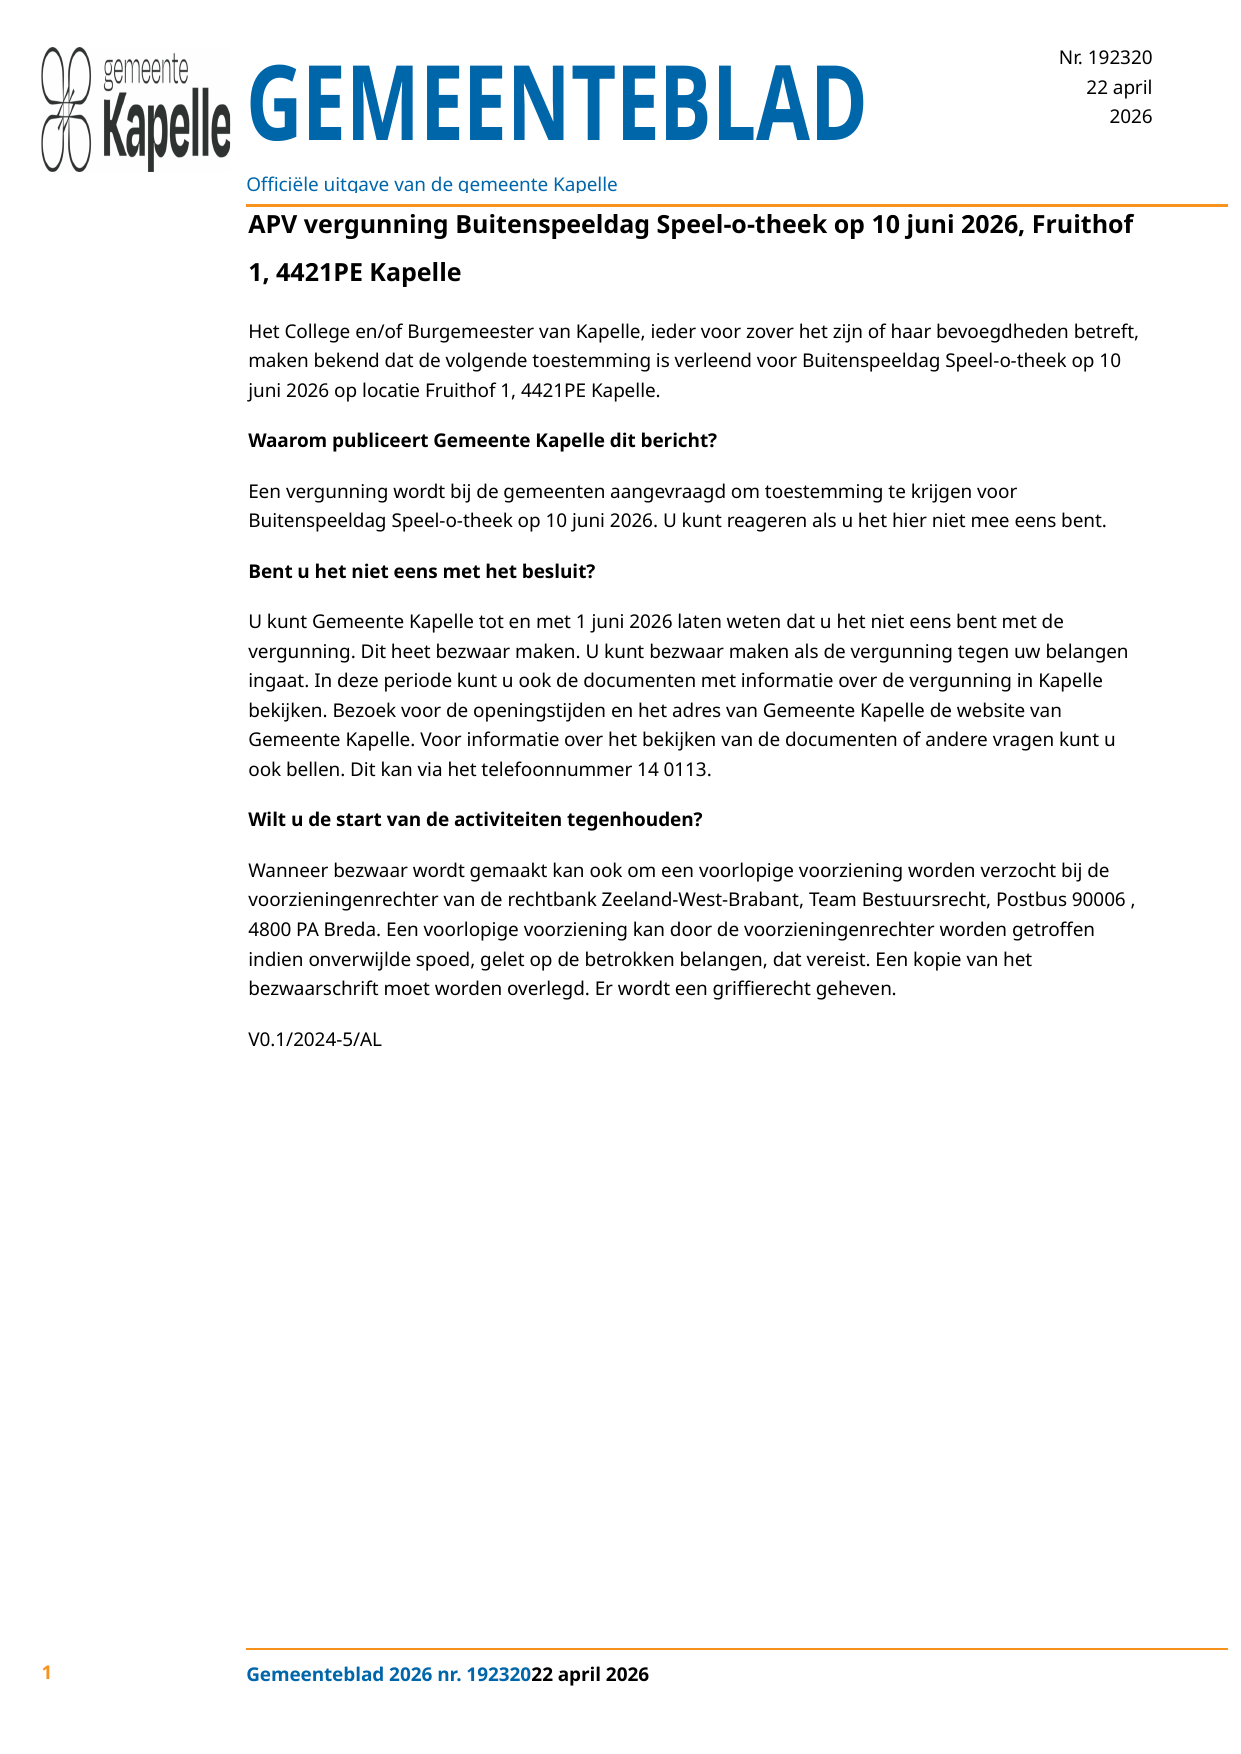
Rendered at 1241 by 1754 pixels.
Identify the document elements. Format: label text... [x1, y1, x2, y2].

text Wilt u de start van de activiteiten tegenhouden? [248, 807, 1152, 832]
text APV vergunning Buitenspeeldag Speel-o-theek op 10 juni 2026, Fruithof 1, 4421PE Kapelle [248, 207, 1152, 288]
text Bent u het niet eens met het besluit? [248, 558, 1152, 584]
text Wanneer bezwaar wordt gemaakt kan ook om een voorlopige voorziening worden verzocht bij de voorzieningenrechter van de rechtbank Zeeland-West-Brabant, Team Bestuursrecht, Postbus 90006 , 4800 PA Breda. Een voorlopige voorziening kan door de voorzieningenrechter worden getroffen indien onverwijlde spoed, gelet op de betrokken belangen, dat vereist. Een kopie van het bezwaarschrift moet worden overlegd. Er wordt een griffierecht geheven. [248, 857, 1152, 1001]
text Een vergunning wordt bij de gemeenten aangevraagd om toestemming te krijgen voor Buitenspeeldag Speel-o-theek op 10 juni 2026. U kunt reageren als u het hier niet mee eens bent. [248, 478, 1152, 533]
text Het College en/of Burgemeester van Kapelle, ieder voor zover het zijn of haar bevoegdheden betreft, maken bekend dat de volgende toestemming is verleend voor Buitenspeeldag Speel-o-theek op 10 juni 2026 op locatie Fruithof 1, 4421PE Kapelle. [248, 318, 1152, 403]
picture [41, 47, 231, 172]
text V0.1/2024-5/AL [248, 1026, 1152, 1052]
text U kunt Gemeente Kapelle tot en met 1 juni 2026 laten weten dat u het niet eens bent met de vergunning. Dit heet bezwaar maken. U kunt bezwaar maken als de vergunning tegen uw belangen ingaat. In deze periode kunt u ook de documenten met informatie over de vergunning in Kapelle bekijken. Bezoek voor de openingstijden en het adres van Gemeente Kapelle de website van Gemeente Kapelle. Voor informatie over het bekijken van de documenten of andere vragen kunt u ook bellen. Dit kan via het telefoonnummer 14 0113. [248, 608, 1152, 782]
text Waarom publiceert Gemeente Kapelle dit bericht? [248, 427, 1152, 453]
